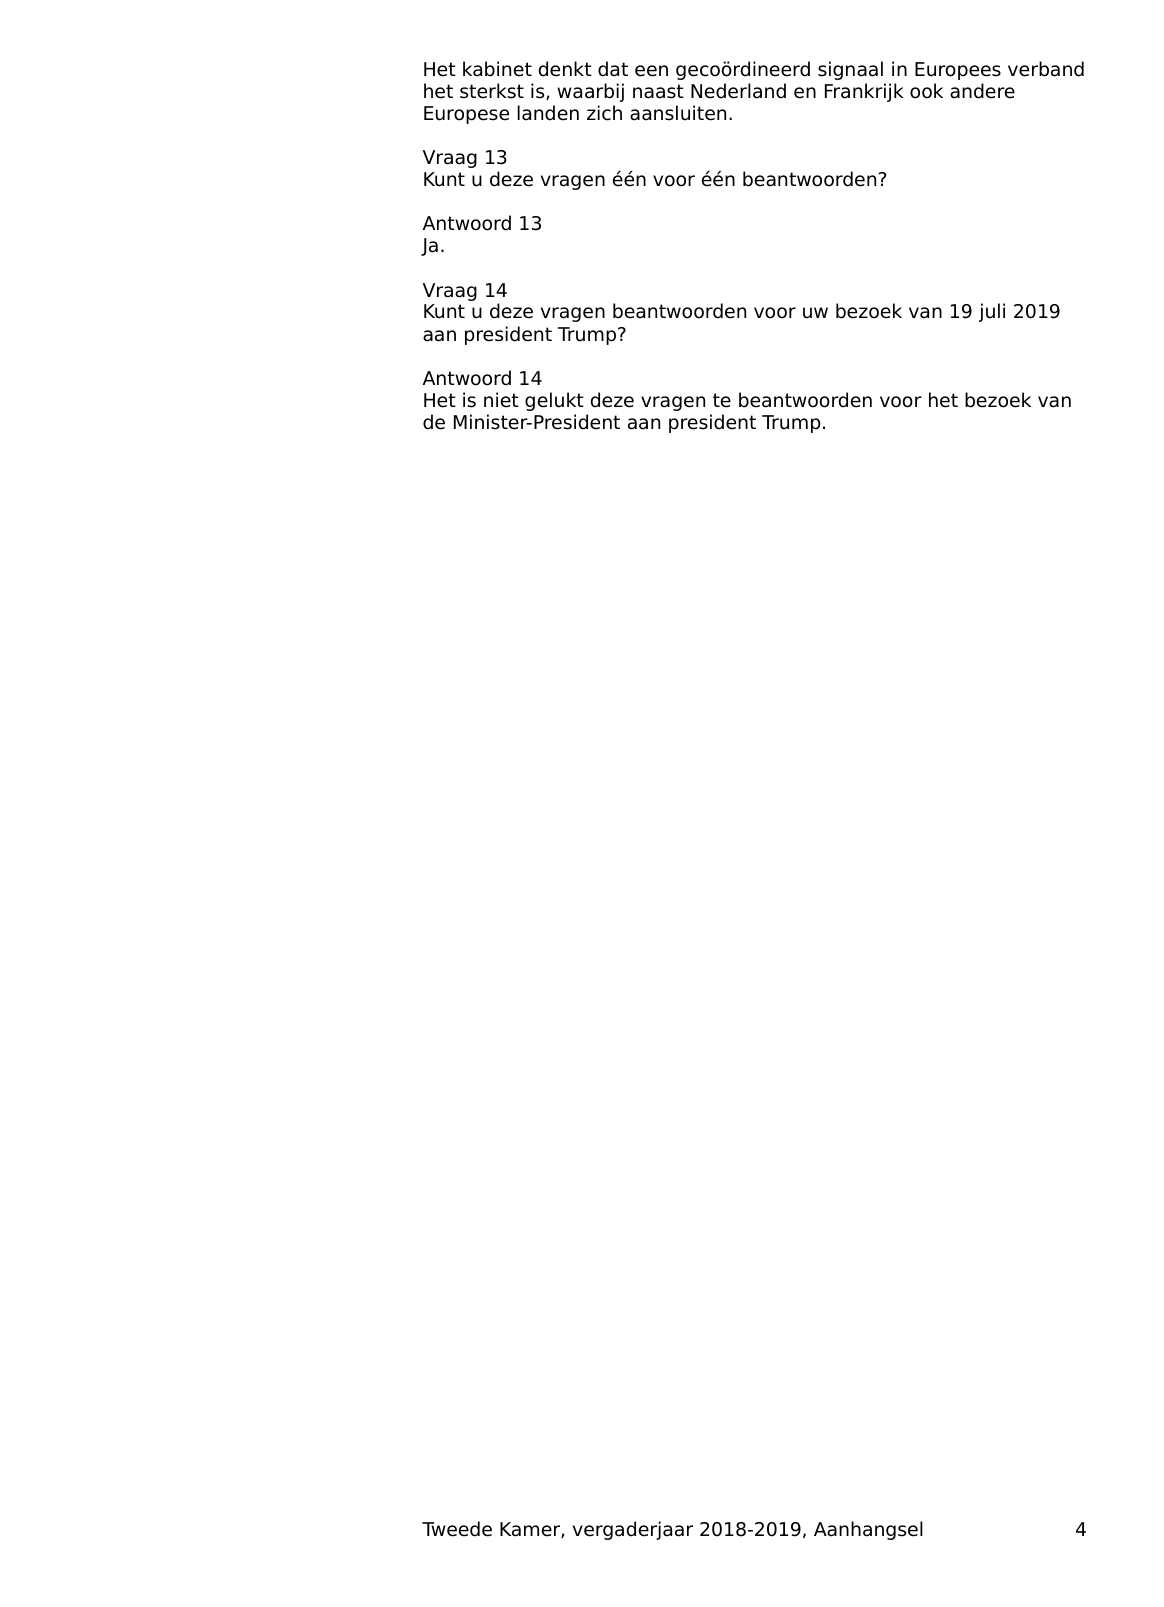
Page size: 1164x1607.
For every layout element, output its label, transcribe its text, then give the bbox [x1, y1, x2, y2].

text Het kabinet denkt dat een gecoördineerd signaal in Europees verband het sterkst is, waarbij naast Nederland en Frankrijk ook andere Europese landen zich aansluiten. [422, 59, 1087, 125]
text Kunt u deze vragen beantwoorden voor uw bezoek van 19 juli 2019 aan president Trump? [422, 301, 1087, 345]
text Vraag 13 [422, 147, 1087, 169]
text Ja. [422, 235, 1087, 257]
text Het is niet gelukt deze vragen te beantwoorden voor het bezoek van de Minister-President aan president Trump. [422, 389, 1087, 433]
text Antwoord 13 [422, 213, 1087, 235]
text Antwoord 14 [422, 368, 1087, 389]
text Kunt u deze vragen één voor één beantwoorden? [422, 169, 1087, 191]
text Vraag 14 [422, 279, 1087, 301]
